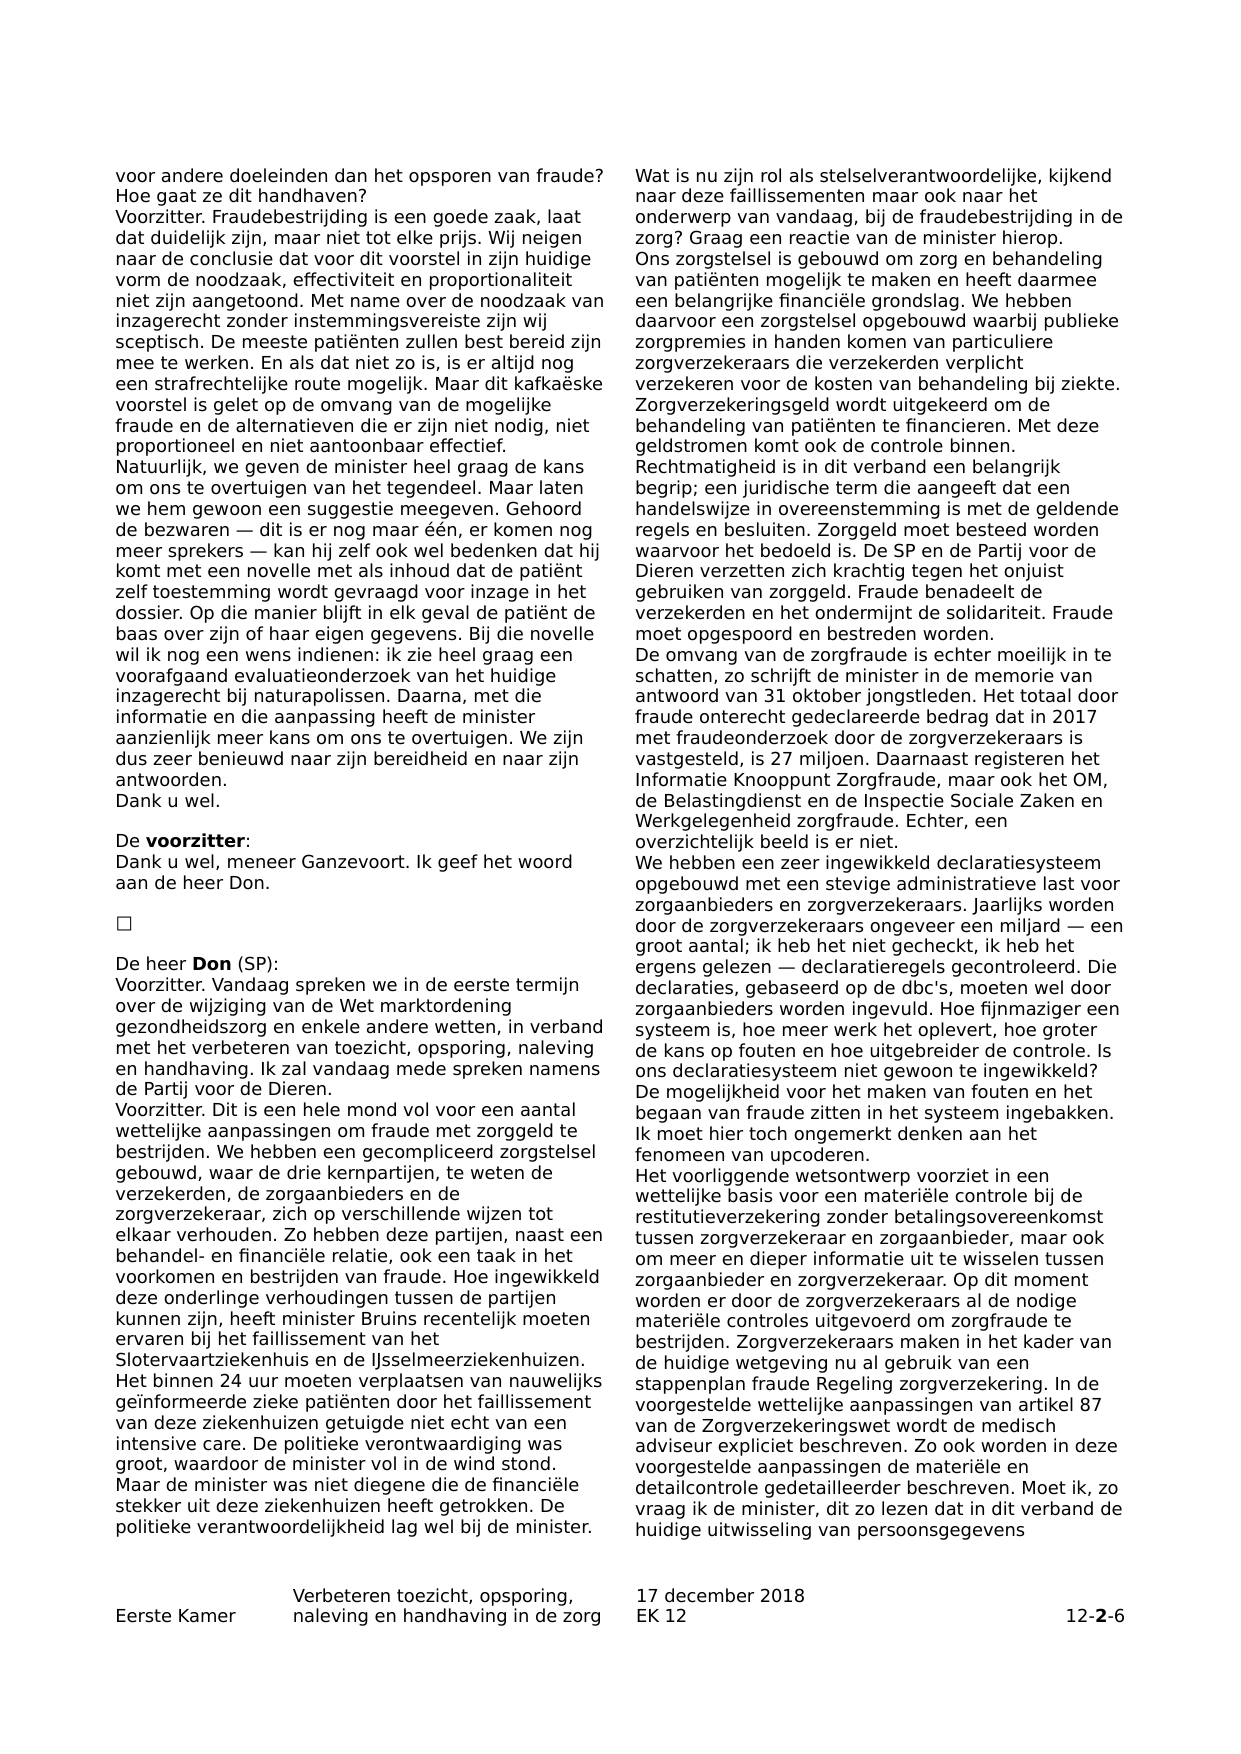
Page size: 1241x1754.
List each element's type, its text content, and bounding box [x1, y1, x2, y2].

text Voorzitter. Vandaag spreken we in de eerste termijn over de wijziging van de Wet marktordening gezondheidszorg en enkele andere wetten, in verband met het verbeteren van toezicht, opsporing, naleving en handhaving. Ik zal vandaag mede spreken namens de Partij voor de Dieren. [115, 975, 605, 1100]
text Wat is nu zijn rol als stelselverantwoordelijke, kijkend naar deze faillissementen maar ook naar het onderwerp van vandaag, bij de fraudebestrijding in de zorg? Graag een reactie van de minister hierop. [635, 165, 1125, 249]
text De omvang van de zorgfraude is echter moeilijk in te schatten, zo schrijft de minister in de memorie van antwoord van 31 oktober jongstleden. Het totaal door fraude onterecht gedeclareerde bedrag dat in 2017 met fraudeonderzoek door de zorgverzekeraars is vastgesteld, is 27 miljoen. Daarnaast registeren het Informatie Knooppunt Zorgfraude, maar ook het OM, de Belastingdienst en de Inspectie Sociale Zaken en Werkgelegenheid zorgfraude. Echter, een overzichtelijk beeld is er niet. [635, 644, 1125, 853]
text Voorzitter. Dit is een hele mond vol voor een aantal wettelijke aanpassingen om fraude met zorggeld te bestrijden. We hebben een gecompliceerd zorgstelsel gebouwd, waar de drie kernpartijen, te weten de verzekerden, de zorgaanbieders en de zorgverzekeraar, zich op verschillende wijzen tot elkaar verhouden. Zo hebben deze partijen, naast een behandel- en financiële relatie, ook een taak in het voorkomen en bestrijden van fraude. Hoe ingewikkeld deze onderlinge verhoudingen tussen de partijen kunnen zijn, heeft minister Bruins recentelijk moeten ervaren bij het faillissement van het Slotervaartziekenhuis en de IJsselmeerziekenhuizen. Het binnen 24 uur moeten verplaatsen van nauwelijks geïnformeerde zieke patiënten door het faillissement van deze ziekenhuizen getuigde niet echt van een intensive care. De politieke verontwaardiging was groot, waardoor de minister vol in de wind stond. Maar de minister was niet diegene die de financiële stekker uit deze ziekenhuizen heeft getrokken. De politieke verantwoordelijkheid lag wel bij de minister. [115, 1100, 605, 1537]
text Ons zorgstelsel is gebouwd om zorg en behandeling van patiënten mogelijk te maken en heeft daarmee een belangrijke financiële grondslag. We hebben daarvoor een zorgstelsel opgebouwd waarbij publieke zorgpremies in handen komen van particuliere zorgverzekeraars die verzekerden verplicht verzekeren voor de kosten van behandeling bij ziekte. Zorgverzekeringsgeld wordt uitgekeerd om de behandeling van patiënten te financieren. Met deze geldstromen komt ook de controle binnen. Rechtmatigheid is in dit verband een belangrijk begrip; een juridische term die aangeeft dat een handelswijze in overeenstemming is met de geldende regels en besluiten. Zorggeld moet besteed worden waarvoor het bedoeld is. De SP en de Partij voor de Dieren verzetten zich krachtig tegen het onjuist gebruiken van zorggeld. Fraude benadeelt de verzekerden en het ondermijnt de solidariteit. Fraude moet opgespoord en bestreden worden. [635, 249, 1125, 644]
text Het voorliggende wetsontwerp voorziet in een wettelijke basis voor een materiële controle bij de restitutieverzekering zonder betalingsovereenkomst tussen zorgverzekeraar en zorgaanbieder, maar ook om meer en dieper informatie uit te wisselen tussen zorgaanbieder en zorgverzekeraar. Op dit moment worden er door de zorgverzekeraars al de nodige materiële controles uitgevoerd om zorgfraude te bestrijden. Zorgverzekeraars maken in het kader van de huidige wetgeving nu al gebruik van een stappenplan fraude Regeling zorgverzekering. In de voorgestelde wettelijke aanpassingen van artikel 87 van de Zorgverzekeringswet wordt de medisch adviseur expliciet beschreven. Zo ook worden in deze voorgestelde aanpassingen de materiële en detailcontrole gedetailleerder beschreven. Moet ik, zo vraag ik de minister, dit zo lezen dat in dit verband de huidige uitwisseling van persoonsgegevens [635, 1165, 1125, 1540]
text De voorzitter: [115, 831, 605, 852]
text voor andere doeleinden dan het opsporen van fraude? Hoe gaat ze dit handhaven? [115, 165, 605, 207]
text De heer Don (SP): [115, 954, 605, 975]
text Voorzitter. Fraudebestrijding is een goede zaak, laat dat duidelijk zijn, maar niet tot elke prijs. Wij neigen naar de conclusie dat voor dit voorstel in zijn huidige vorm de noodzaak, effectiviteit en proportionaliteit niet zijn aangetoond. Met name over de noodzaak van inzagerecht zonder instemmingsvereiste zijn wij sceptisch. De meeste patiënten zullen best bereid zijn mee te werken. En als dat niet zo is, is er altijd nog een strafrechtelijke route mogelijk. Maar dit kafkaëske voorstel is gelet op de omvang van de mogelijke fraude en de alternatieven die er zijn niet nodig, niet proportioneel en niet aantoonbaar effectief. [115, 207, 605, 457]
text ⬜ [115, 913, 605, 934]
text Natuurlijk, we geven de minister heel graag de kans om ons te overtuigen van het tegendeel. Maar laten we hem gewoon een suggestie meegeven. Gehoord de bezwaren — dit is er nog maar één, er komen nog meer sprekers — kan hij zelf ook wel bedenken dat hij komt met een novelle met als inhoud dat de patiënt zelf toestemming wordt gevraagd voor inzage in het dossier. Op die manier blijft in elk geval de patiënt de baas over zijn of haar eigen gegevens. Bij die novelle wil ik nog een wens indienen: ik zie heel graag een voorafgaand evaluatieonderzoek van het huidige inzagerecht bij naturapolissen. Daarna, met die informatie en die aanpassing heeft de minister aanzienlijk meer kans om ons te overtuigen. We zijn dus zeer benieuwd naar zijn bereidheid en naar zijn antwoorden. [115, 457, 605, 790]
text Dank u wel, meneer Ganzevoort. Ik geef het woord aan de heer Don. [115, 852, 605, 893]
text We hebben een zeer ingewikkeld declaratiesysteem opgebouwd met een stevige administratieve last voor zorgaanbieders en zorgverzekeraars. Jaarlijks worden door de zorgverzekeraars ongeveer een miljard — een groot aantal; ik heb het niet gecheckt, ik heb het ergens gelezen — declaratieregels gecontroleerd. Die declaraties, gebaseerd op de dbc's, moeten wel door zorgaanbieders worden ingevuld. Hoe fijnmaziger een systeem is, hoe meer werk het oplevert, hoe groter de kans op fouten en hoe uitgebreider de controle. Is ons declaratiesysteem niet gewoon te ingewikkeld? De mogelijkheid voor het maken van fouten en het begaan van fraude zitten in het systeem ingebakken. Ik moet hier toch ongemerkt denken aan het fenomeen van upcoderen. [635, 853, 1125, 1165]
text Dank u wel. [115, 790, 605, 811]
